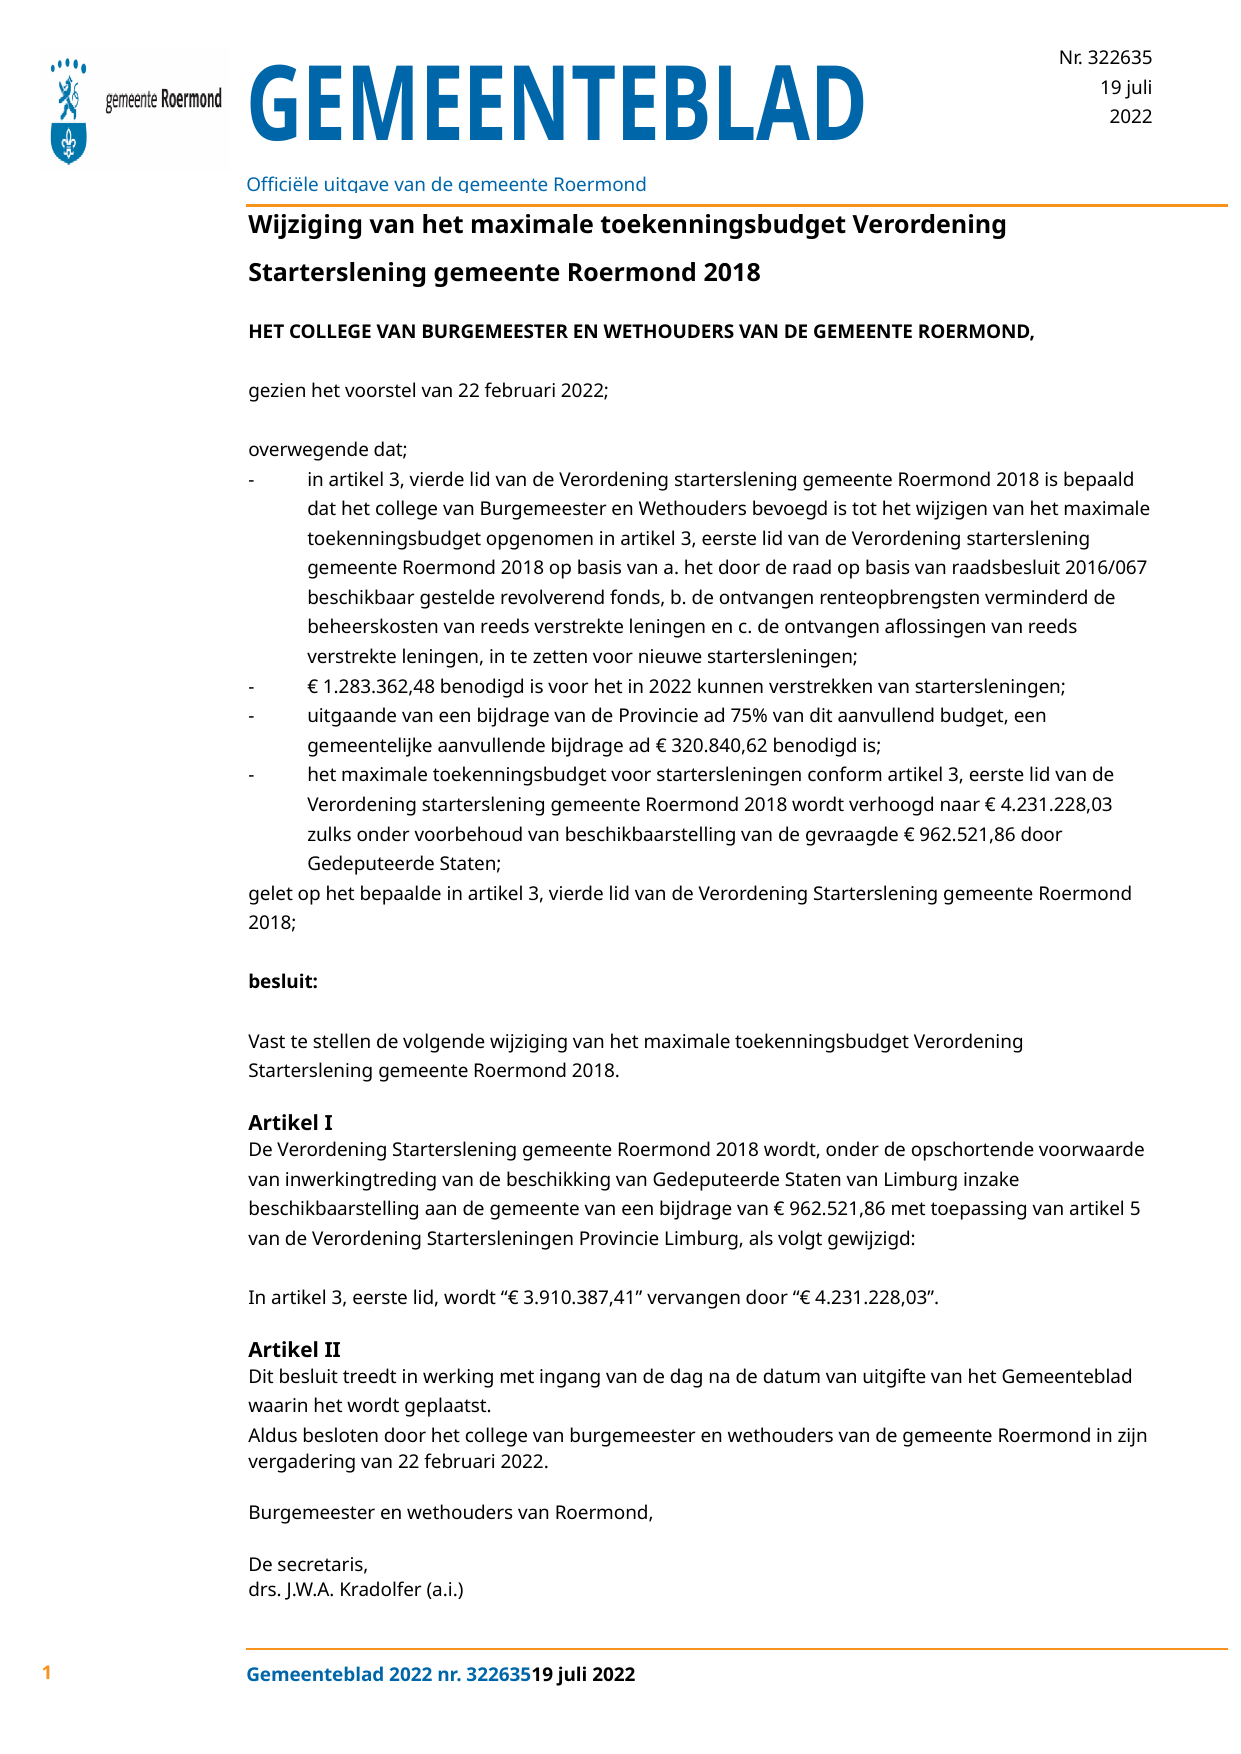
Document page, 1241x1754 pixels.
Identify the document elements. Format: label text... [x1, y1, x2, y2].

text gelet op het bepaalde in artikel 3, vierde lid van de Verordening Starterslening gemeente Roermond 2018; [248, 880, 1152, 935]
text In artikel 3, eerste lid, wordt “€ 3.910.387,41” vervangen door “€ 4.231.228,03”. [248, 1284, 1152, 1310]
text drs. J.W.A. Kradolfer (a.i.) [248, 1577, 1152, 1602]
list het maximale toekenningsbudget voor startersleningen conform artikel 3, eerste lid van de Verordening starterslening gemeente Roermond 2018 wordt verhoogd naar € 4.231.228,03 zulks onder voorbehoud van beschikbaarstelling van de gevraagde € 962.521,86 door Gedeputeerde Staten; [248, 762, 1152, 876]
text Artikel I [248, 1108, 1152, 1136]
picture [41, 47, 231, 172]
text overwegende dat; [248, 436, 1152, 462]
text Aldus besloten door het college van burgemeester en wethouders van de gemeente Roermond in zijn vergadering van 22 februari 2022. [248, 1422, 1152, 1474]
list uitgaande van een bijdrage van de Provincie ad 75% van dit aanvullend budget, een gemeentelijke aanvullende bijdrage ad € 320.840,62 benodigd is; [248, 702, 1152, 758]
text HET COLLEGE VAN BURGEMEESTER EN WETHOUDERS VAN DE GEMEENTE ROERMOND, [248, 318, 1152, 344]
text Artikel II [248, 1335, 1152, 1363]
text Vast te stellen de volgende wijziging van het maximale toekenningsbudget Verordening Starterslening gemeente Roermond 2018. [248, 1028, 1152, 1083]
text Burgemeester en wethouders van Roermond, [248, 1499, 1152, 1525]
text gezien het voorstel van 22 februari 2022; [248, 377, 1152, 403]
text De secretaris, [248, 1551, 1152, 1577]
text Dit besluit treedt in werking met ingang van de dag na de datum van uitgifte van het Gemeenteblad waarin het wordt geplaatst. [248, 1363, 1152, 1418]
text Wijziging van het maximale toekenningsbudget Verordening Starterslening gemeente Roermond 2018 [248, 207, 1152, 288]
list in artikel 3, vierde lid van de Verordening starterslening gemeente Roermond 2018 is bepaald dat het college van Burgemeester en Wethouders bevoegd is tot het wijzigen van het maximale toekenningsbudget opgenomen in artikel 3, eerste lid van de Verordening starterslening gemeente Roermond 2018 op basis van a. het door de raad op basis van raadsbesluit 2016/067 beschikbaar gestelde revolverend fonds, b. de ontvangen renteopbrengsten verminderd de beheerskosten van reeds verstrekte leningen en c. de ontvangen aflossingen van reeds verstrekte leningen, in te zetten voor nieuwe startersleningen; [248, 466, 1152, 669]
text De Verordening Starterslening gemeente Roermond 2018 wordt, onder de opschortende voorwaarde van inwerkingtreding van de beschikking van Gedeputeerde Staten van Limburg inzake beschikbaarstelling aan de gemeente van een bijdrage van € 962.521,86 met toepassing van artikel 5 van de Verordening Startersleningen Provincie Limburg, als volgt gewijzigd: [248, 1136, 1152, 1251]
text besluit: [248, 969, 1152, 994]
list € 1.283.362,48 benodigd is voor het in 2022 kunnen verstrekken van startersleningen; [248, 673, 1152, 699]
